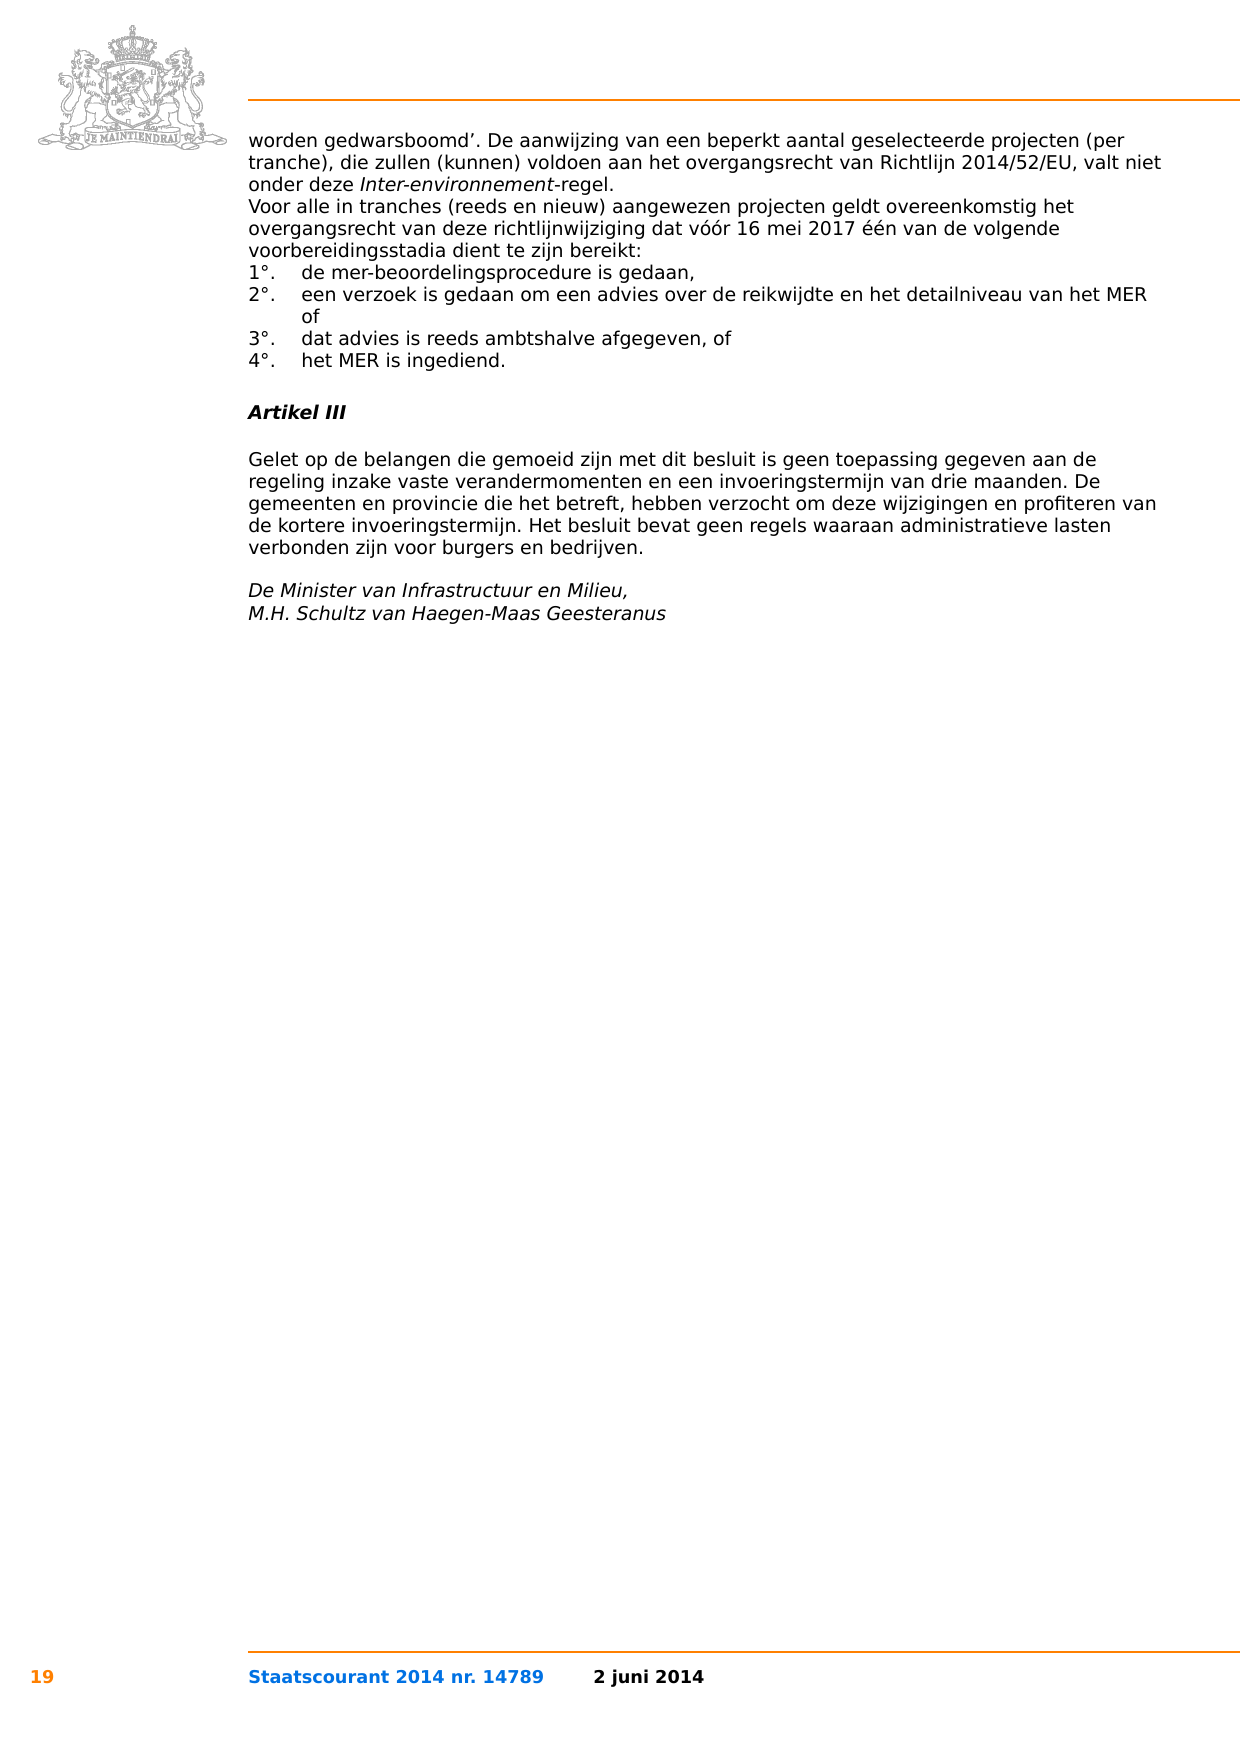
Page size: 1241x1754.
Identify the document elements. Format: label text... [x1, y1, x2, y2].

text 4°. het MER is ingediend. [248, 350, 1163, 372]
text Voor alle in tranches (reeds en nieuw) aangewezen projecten geldt overeenkomstig het overgangsrecht van deze richtlijnwijziging dat vóór 16 mei 2017 één van de volgende voorbereidingsstadia dient te zijn bereikt: [248, 196, 1163, 262]
picture [38, 25, 227, 150]
subtitle Artikel III [248, 402, 1163, 424]
text 3°. dat advies is reeds ambtshalve afgegeven, of [248, 328, 1163, 350]
text Gelet op de belangen die gemoeid zijn met dit besluit is geen toepassing gegeven aan de regeling inzake vaste verandermomenten en een invoeringstermijn van drie maanden. De gemeenten en provincie die het betreft, hebben verzocht om deze wijzigingen en profiteren van de kortere invoeringstermijn. Het besluit bevat geen regels waaraan administratieve lasten verbonden zijn voor burgers en bedrijven. [248, 449, 1163, 558]
text worden gedwarsboomd’. De aanwijzing van een beperkt aantal geselecteerde projecten (per tranche), die zullen (kunnen) voldoen aan het overgangsrecht van Richtlijn 2014/52/EU, valt niet onder deze Inter-environnement-regel. [248, 130, 1163, 196]
text 2°. een verzoek is gedaan om een advies over de reikwijdte en het detailniveau van het MER of [248, 284, 1163, 328]
text De Minister van Infrastructuur en Milieu, M.H. Schultz van Haegen-Maas Geesteranus [248, 580, 1163, 624]
text 1°. de mer-beoordelingsprocedure is gedaan, [248, 262, 1163, 284]
